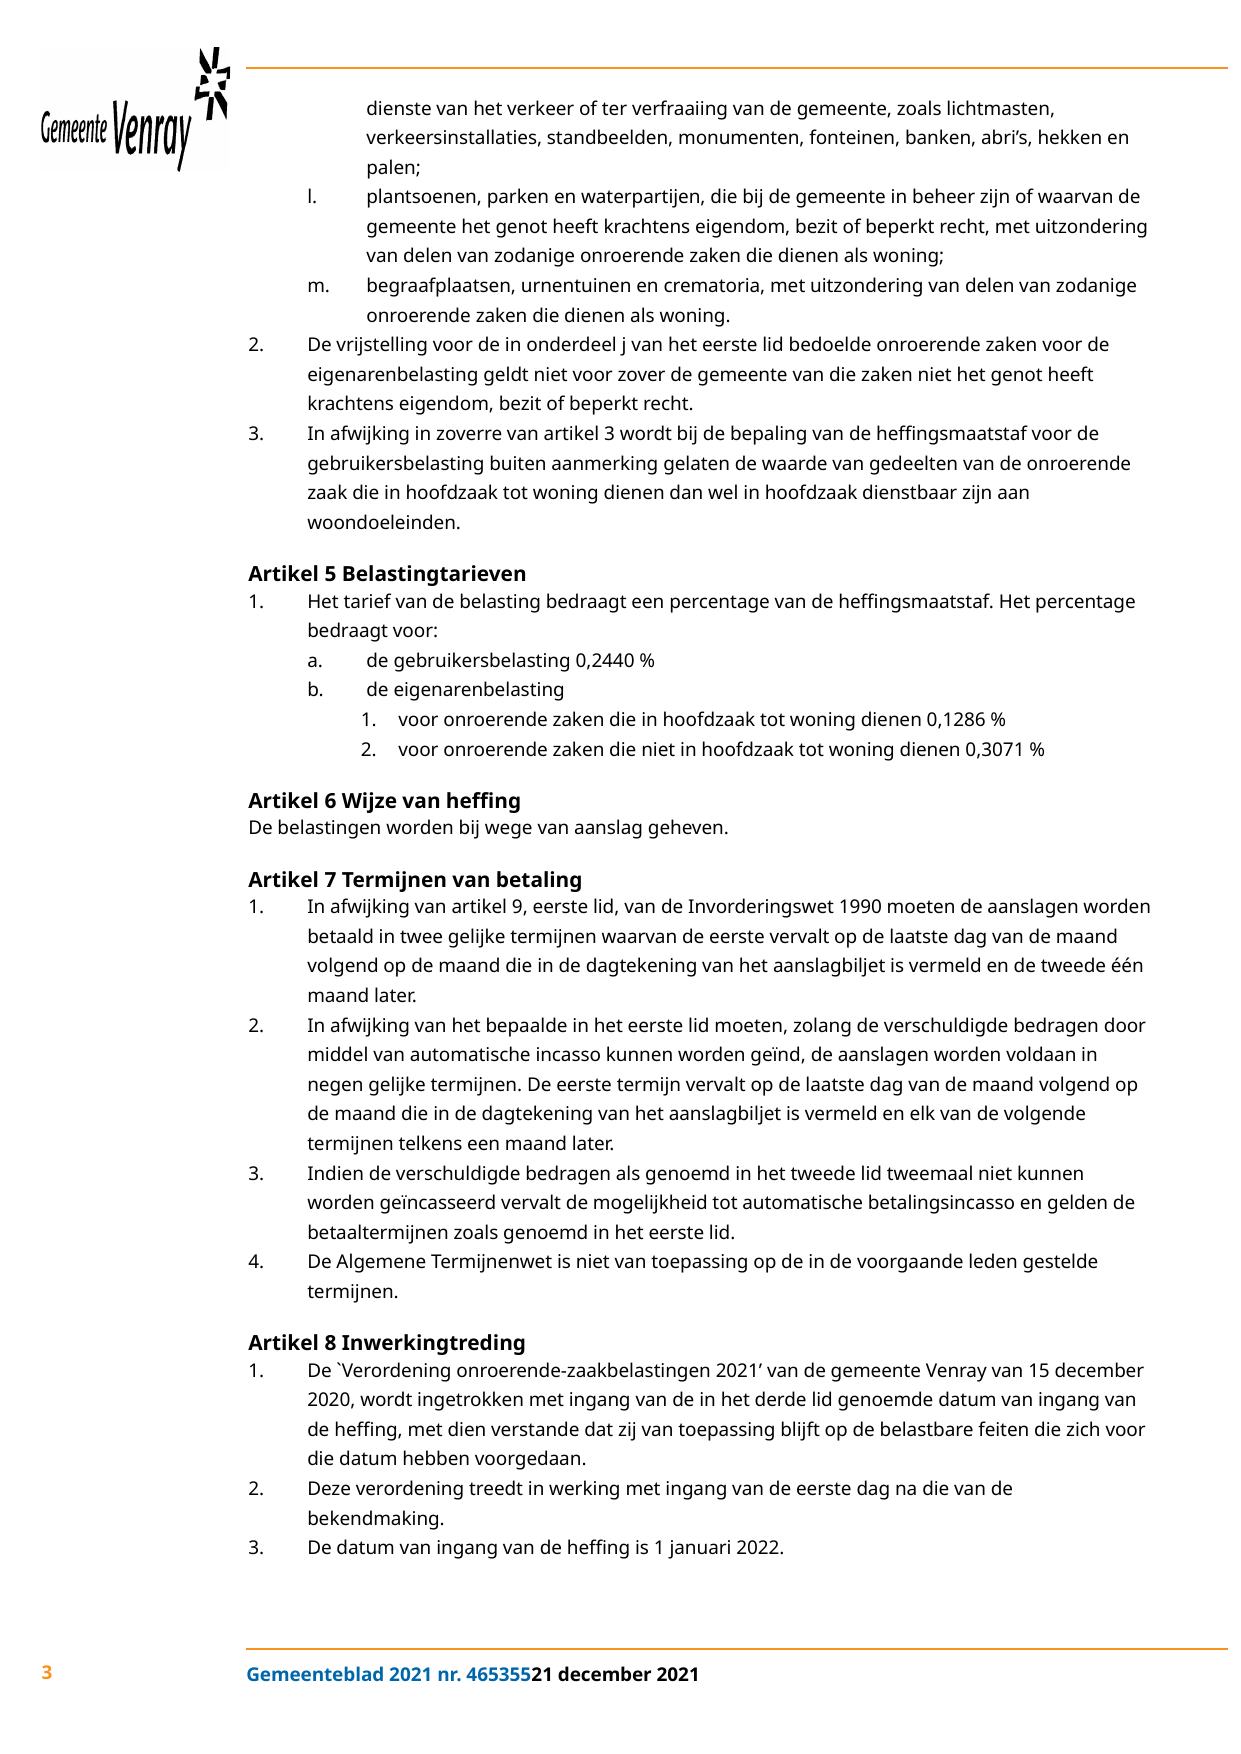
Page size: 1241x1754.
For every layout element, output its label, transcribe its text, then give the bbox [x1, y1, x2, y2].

list de gebruikersbelasting 0,2440 % [307, 647, 1152, 673]
list begraafplaatsen, urnentuinen en crematoria, met uitzondering van delen van zodanige onroerende zaken die dienen als woning. [307, 272, 1152, 328]
list De vrijstelling voor de in onderdeel j van het eerste lid bedoelde onroerende zaken voor de eigenarenbelasting geldt niet voor zover de gemeente van die zaken niet het genot heeft krachtens eigendom, bezit of beperkt recht. [248, 331, 1152, 416]
list In afwijking van artikel 9, eerste lid, van de Invorderingswet 1990 moeten de aanslagen worden betaald in twee gelijke termijnen waarvan de eerste vervalt op de laatste dag van de maand volgend op de maand die in de dagtekening van het aanslagbiljet is vermeld en de tweede één maand later. [248, 893, 1152, 1008]
list De `Verordening onroerende-zaakbelastingen 2021’ van de gemeente Venray van 15 december 2020, wordt ingetrokken met ingang van de in het derde lid genoemde datum van ingang van de heffing, met dien verstande dat zij van toepassing blijft op de belastbare feiten die zich voor die datum hebben voorgedaan. [248, 1357, 1152, 1471]
list voor onroerende zaken die niet in hoofdzaak tot woning dienen 0,3071 % [361, 736, 1152, 761]
list dienste van het verkeer of ter verfraaiing van de gemeente, zoals lichtmasten, verkeersinstallaties, standbeelden, monumenten, fonteinen, banken, abri’s, hekken en palen; [307, 95, 1152, 180]
text Artikel 5 Belastingtarieven [248, 559, 1152, 588]
list Het tarief van de belasting bedraagt een percentage van de heffingsmaatstaf. Het percentage bedraagt voor: [248, 588, 1152, 643]
list de eigenarenbelasting [307, 677, 1152, 702]
picture [41, 47, 231, 172]
text Artikel 6 Wijze van heffing [248, 786, 1152, 814]
list De datum van ingang van de heffing is 1 januari 2022. [248, 1534, 1152, 1560]
text Artikel 8 Inwerkingtreding [248, 1328, 1152, 1357]
text Artikel 7 Termijnen van betaling [248, 865, 1152, 893]
list plantsoenen, parken en waterpartijen, die bij de gemeente in beheer zijn of waarvan de gemeente het genot heeft krachtens eigendom, bezit of beperkt recht, met uitzondering van delen van zodanige onroerende zaken die dienen als woning; [307, 183, 1152, 268]
list Deze verordening treedt in werking met ingang van de eerste dag na die van de bekendmaking. [248, 1475, 1152, 1531]
list Indien de verschuldigde bedragen als genoemd in het tweede lid tweemaal niet kunnen worden geïncasseerd vervalt de mogelijkheid tot automatische betalingsincasso en gelden de betaaltermijnen zoals genoemd in het eerste lid. [248, 1160, 1152, 1244]
list In afwijking in zoverre van artikel 3 wordt bij de bepaling van de heffingsmaatstaf voor de gebruikersbelasting buiten aanmerking gelaten de waarde van gedeelten van de onroerende zaak die in hoofdzaak tot woning dienen dan wel in hoofdzaak dienstbaar zijn aan woondoeleinden. [248, 420, 1152, 535]
list De Algemene Termijnenwet is niet van toepassing op de in de voorgaande leden gestelde termijnen. [248, 1248, 1152, 1304]
list In afwijking van het bepaalde in het eerste lid moeten, zolang de verschuldigde bedragen door middel van automatische incasso kunnen worden geïnd, de aanslagen worden voldaan in negen gelijke termijnen. De eerste termijn vervalt op de laatste dag van de maand volgend op de maand die in de dagtekening van het aanslagbiljet is vermeld en elk van de volgende termijnen telkens een maand later. [248, 1012, 1152, 1156]
text De belastingen worden bij wege van aanslag geheven. [248, 814, 1152, 840]
list voor onroerende zaken die in hoofdzaak tot woning dienen 0,1286 % [361, 706, 1152, 732]
